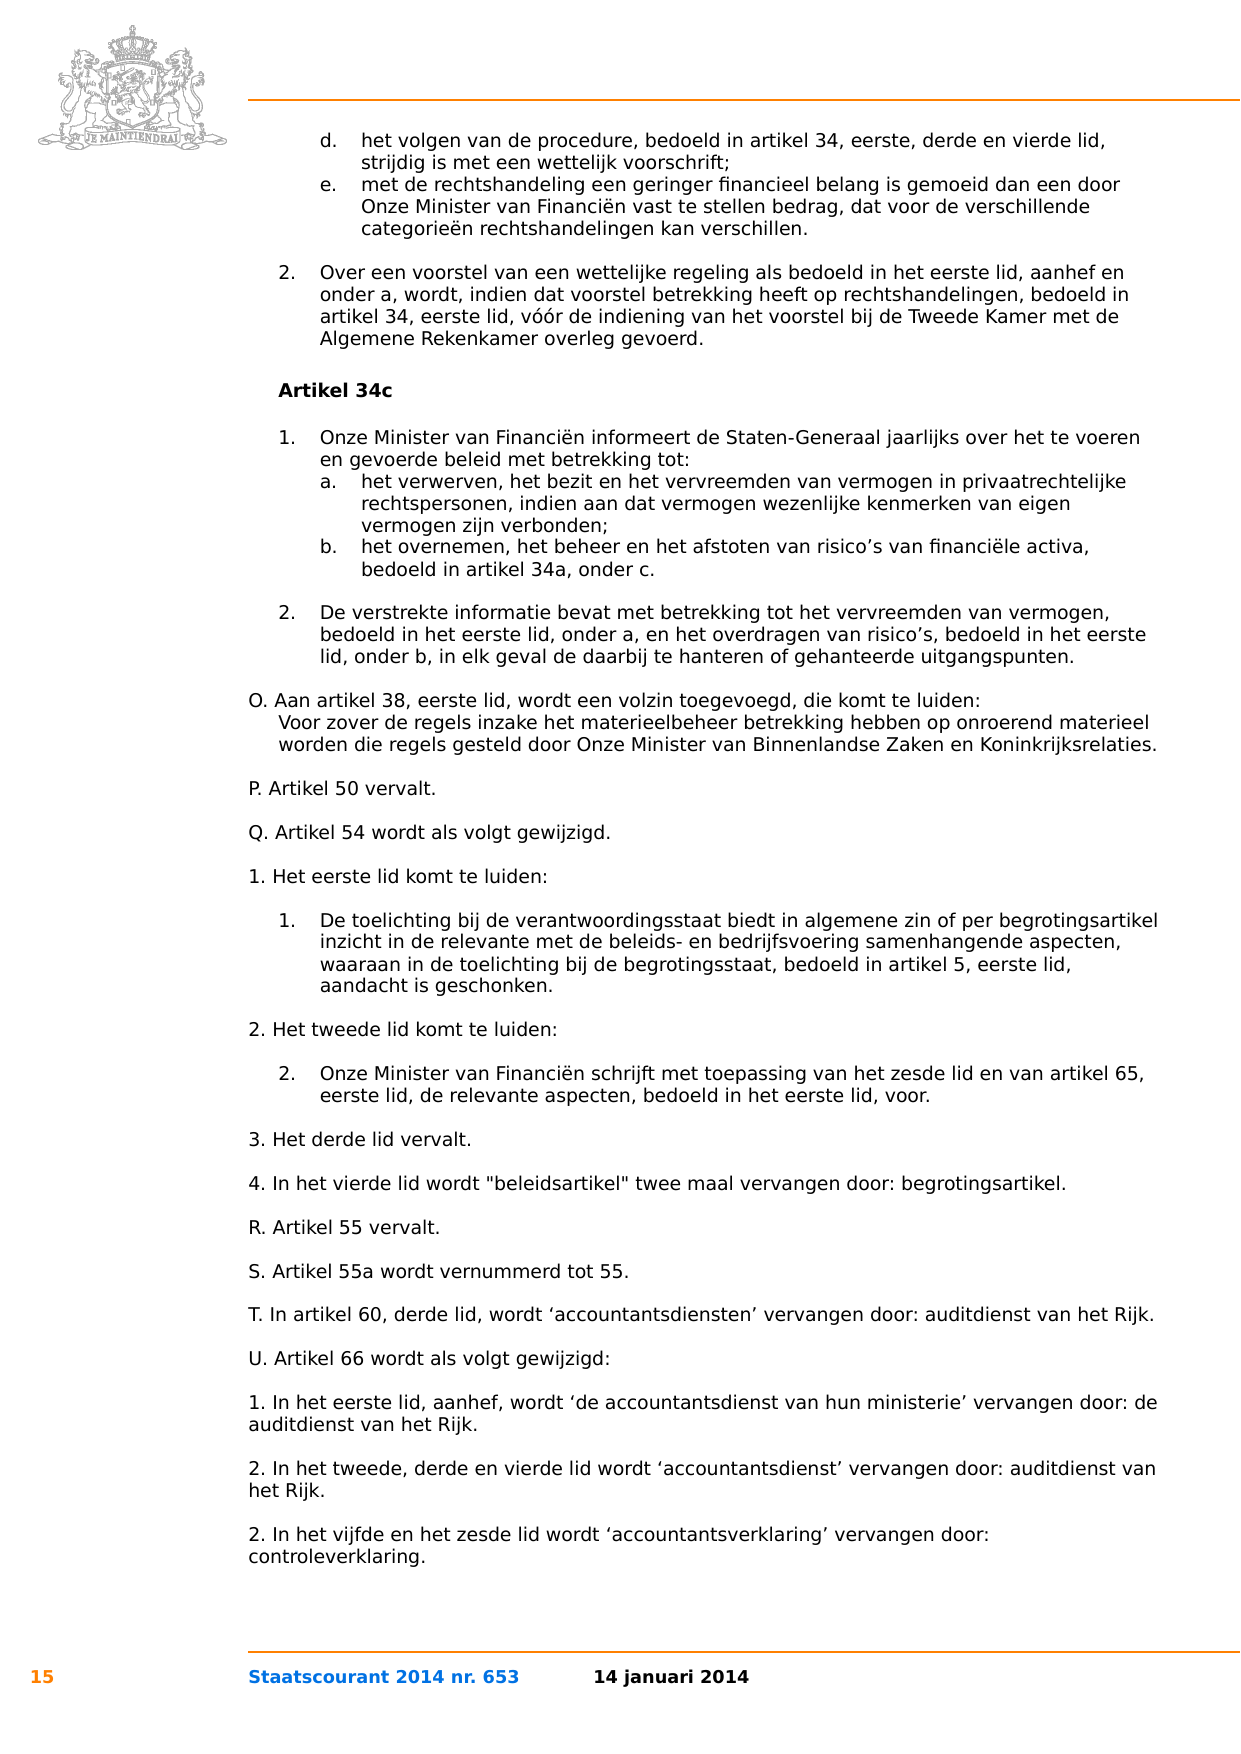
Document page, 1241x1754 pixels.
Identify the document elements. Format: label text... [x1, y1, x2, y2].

text 1. De toelichting bij de verantwoordingsstaat biedt in algemene zin of per begrotingsartikel inzicht in de relevante met de beleids- en bedrijfsvoering samenhangende aspecten, waaraan in de toelichting bij de begrotingsstaat, bedoeld in artikel 5, eerste lid, aandacht is geschonken. [278, 909, 1163, 997]
text O. Aan artikel 38, eerste lid, wordt een volzin toegevoegd, die komt te luiden: [248, 690, 1163, 712]
text P. Artikel 50 vervalt. [248, 778, 1163, 800]
text 2. De verstrekte informatie bevat met betrekking tot het vervreemden van vermogen, bedoeld in het eerste lid, onder a, en het overdragen van risico’s, bedoeld in het eerste lid, onder b, in elk geval de daarbij te hanteren of gehanteerde uitgangspunten. [278, 602, 1163, 668]
text 3. Het derde lid vervalt. [248, 1129, 1163, 1151]
text 4. In het vierde lid wordt "beleidsartikel" twee maal vervangen door: begrotingsartikel. [248, 1173, 1163, 1195]
text 1. Het eerste lid komt te luiden: [248, 866, 1163, 888]
text U. Artikel 66 wordt als volgt gewijzigd: [248, 1348, 1163, 1370]
text e. met de rechtshandeling een geringer financieel belang is gemoeid dan een door Onze Minister van Financiën vast te stellen bedrag, dat voor de verschillende categorieën rechtshandelingen kan verschillen. [319, 174, 1163, 240]
text T. In artikel 60, derde lid, wordt ‘accountantsdiensten’ vervangen door: auditdienst van het Rijk. [248, 1304, 1163, 1326]
text 2. Over een voorstel van een wettelijke regeling als bedoeld in het eerste lid, aanhef en onder a, wordt, indien dat voorstel betrekking heeft op rechtshandelingen, bedoeld in artikel 34, eerste lid, vóór de indiening van het voorstel bij de Tweede Kamer met de Algemene Rekenkamer overleg gevoerd. [278, 262, 1163, 349]
text 2. In het tweede, derde en vierde lid wordt ‘accountantsdienst’ vervangen door: auditdienst van het Rijk. [248, 1458, 1163, 1502]
text 2. Het tweede lid komt te luiden: [248, 1019, 1163, 1041]
text a. het verwerven, het bezit en het vervreemden van vermogen in privaatrechtelijke rechtspersonen, indien aan dat vermogen wezenlijke kenmerken van eigen vermogen zijn verbonden; [319, 471, 1163, 536]
text R. Artikel 55 vervalt. [248, 1217, 1163, 1239]
text b. het overnemen, het beheer en het afstoten van risico’s van financiële activa, bedoeld in artikel 34a, onder c. [319, 536, 1163, 580]
text Voor zover de regels inzake het materieelbeheer betrekking hebben op onroerend materieel worden die regels gesteld door Onze Minister van Binnenlandse Zaken en Koninkrijksrelaties. [278, 712, 1163, 756]
text 1. In het eerste lid, aanhef, wordt ‘de accountantsdienst van hun ministerie’ vervangen door: de auditdienst van het Rijk. [248, 1392, 1163, 1436]
text 1. Onze Minister van Financiën informeert de Staten-Generaal jaarlijks over het te voeren en gevoerde beleid met betrekking tot: [278, 427, 1163, 471]
text d. het volgen van de procedure, bedoeld in artikel 34, eerste, derde en vierde lid, strijdig is met een wettelijk voorschrift; [319, 130, 1163, 174]
picture [38, 25, 227, 150]
text Q. Artikel 54 wordt als volgt gewijzigd. [248, 822, 1163, 844]
subtitle Artikel 34c [278, 379, 1163, 402]
text 2. In het vijfde en het zesde lid wordt ‘accountantsverklaring’ vervangen door: controleverklaring. [248, 1524, 1163, 1568]
text 2. Onze Minister van Financiën schrijft met toepassing van het zesde lid en van artikel 65, eerste lid, de relevante aspecten, bedoeld in het eerste lid, voor. [278, 1063, 1163, 1107]
text S. Artikel 55a wordt vernummerd tot 55. [248, 1261, 1163, 1282]
